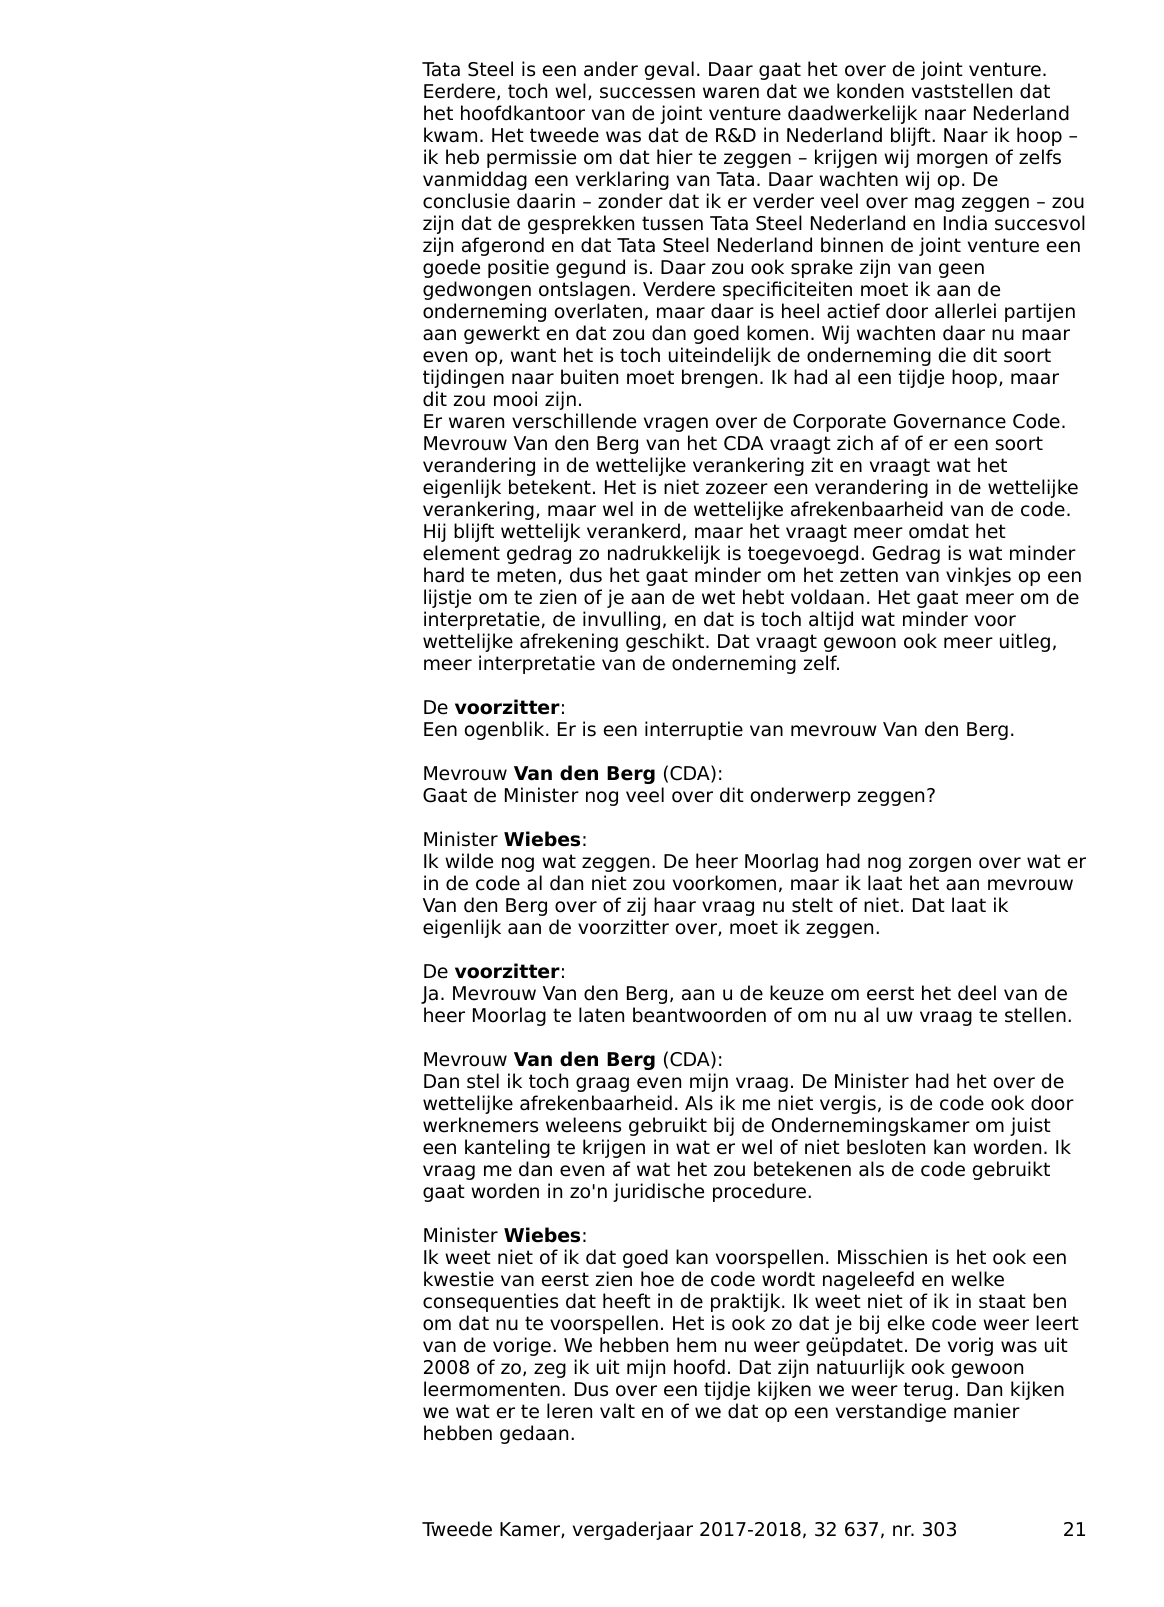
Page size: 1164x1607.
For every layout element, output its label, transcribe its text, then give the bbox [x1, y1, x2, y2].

text Minister Wiebes: [422, 1225, 1087, 1247]
text Dan stel ik toch graag even mijn vraag. De Minister had het over de wettelijke afrekenbaarheid. Als ik me niet vergis, is de code ook door werknemers weleens gebruikt bij de Ondernemingskamer om juist een kanteling te krijgen in wat er wel of niet besloten kan worden. Ik vraag me dan even af wat het zou betekenen als de code gebruikt gaat worden in zo'n juridische procedure. [422, 1071, 1087, 1203]
text Tata Steel is een ander geval. Daar gaat het over de joint venture. Eerdere, toch wel, successen waren dat we konden vaststellen dat het hoofdkantoor van de joint venture daadwerkelijk naar Nederland kwam. Het tweede was dat de R&D in Nederland blijft. Naar ik hoop – ik heb permissie om dat hier te zeggen – krijgen wij morgen of zelfs vanmiddag een verklaring van Tata. Daar wachten wij op. De conclusie daarin – zonder dat ik er verder veel over mag zeggen – zou zijn dat de gesprekken tussen Tata Steel Nederland en India succesvol zijn afgerond en dat Tata Steel Nederland binnen de joint venture een goede positie gegund is. Daar zou ook sprake zijn van geen gedwongen ontslagen. Verdere specificiteiten moet ik aan de onderneming overlaten, maar daar is heel actief door allerlei partijen aan gewerkt en dat zou dan goed komen. Wij wachten daar nu maar even op, want het is toch uiteindelijk de onderneming die dit soort tijdingen naar buiten moet brengen. Ik had al een tijdje hoop, maar dit zou mooi zijn. [422, 59, 1087, 411]
text Er waren verschillende vragen over de Corporate Governance Code. Mevrouw Van den Berg van het CDA vraagt zich af of er een soort verandering in de wettelijke verankering zit en vraagt wat het eigenlijk betekent. Het is niet zozeer een verandering in de wettelijke verankering, maar wel in de wettelijke afrekenbaarheid van de code. Hij blijft wettelijk verankerd, maar het vraagt meer omdat het element gedrag zo nadrukkelijk is toegevoegd. Gedrag is wat minder hard te meten, dus het gaat minder om het zetten van vinkjes op een lijstje om te zien of je aan de wet hebt voldaan. Het gaat meer om de interpretatie, de invulling, en dat is toch altijd wat minder voor wettelijke afrekening geschikt. Dat vraagt gewoon ook meer uitleg, meer interpretatie van de onderneming zelf. [422, 411, 1087, 674]
text Ik weet niet of ik dat goed kan voorspellen. Misschien is het ook een kwestie van eerst zien hoe de code wordt nageleefd en welke consequenties dat heeft in de praktijk. Ik weet niet of ik in staat ben om dat nu te voorspellen. Het is ook zo dat je bij elke code weer leert van de vorige. We hebben hem nu weer geüpdatet. De vorig was uit 2008 of zo, zeg ik uit mijn hoofd. Dat zijn natuurlijk ook gewoon leermomenten. Dus over een tijdje kijken we weer terug. Dan kijken we wat er te leren valt en of we dat op een verstandige manier hebben gedaan. [422, 1247, 1087, 1445]
text De voorzitter: [422, 961, 1087, 983]
text Een ogenblik. Er is een interruptie van mevrouw Van den Berg. [422, 719, 1087, 741]
text Minister Wiebes: [422, 829, 1087, 851]
text Mevrouw Van den Berg (CDA): [422, 763, 1087, 785]
text Ik wilde nog wat zeggen. De heer Moorlag had nog zorgen over wat er in de code al dan niet zou voorkomen, maar ik laat het aan mevrouw Van den Berg over of zij haar vraag nu stelt of niet. Dat laat ik eigenlijk aan de voorzitter over, moet ik zeggen. [422, 851, 1087, 939]
text Ja. Mevrouw Van den Berg, aan u de keuze om eerst het deel van de heer Moorlag te laten beantwoorden of om nu al uw vraag te stellen. [422, 983, 1087, 1027]
text Mevrouw Van den Berg (CDA): [422, 1049, 1087, 1071]
text Gaat de Minister nog veel over dit onderwerp zeggen? [422, 785, 1087, 807]
text De voorzitter: [422, 697, 1087, 719]
